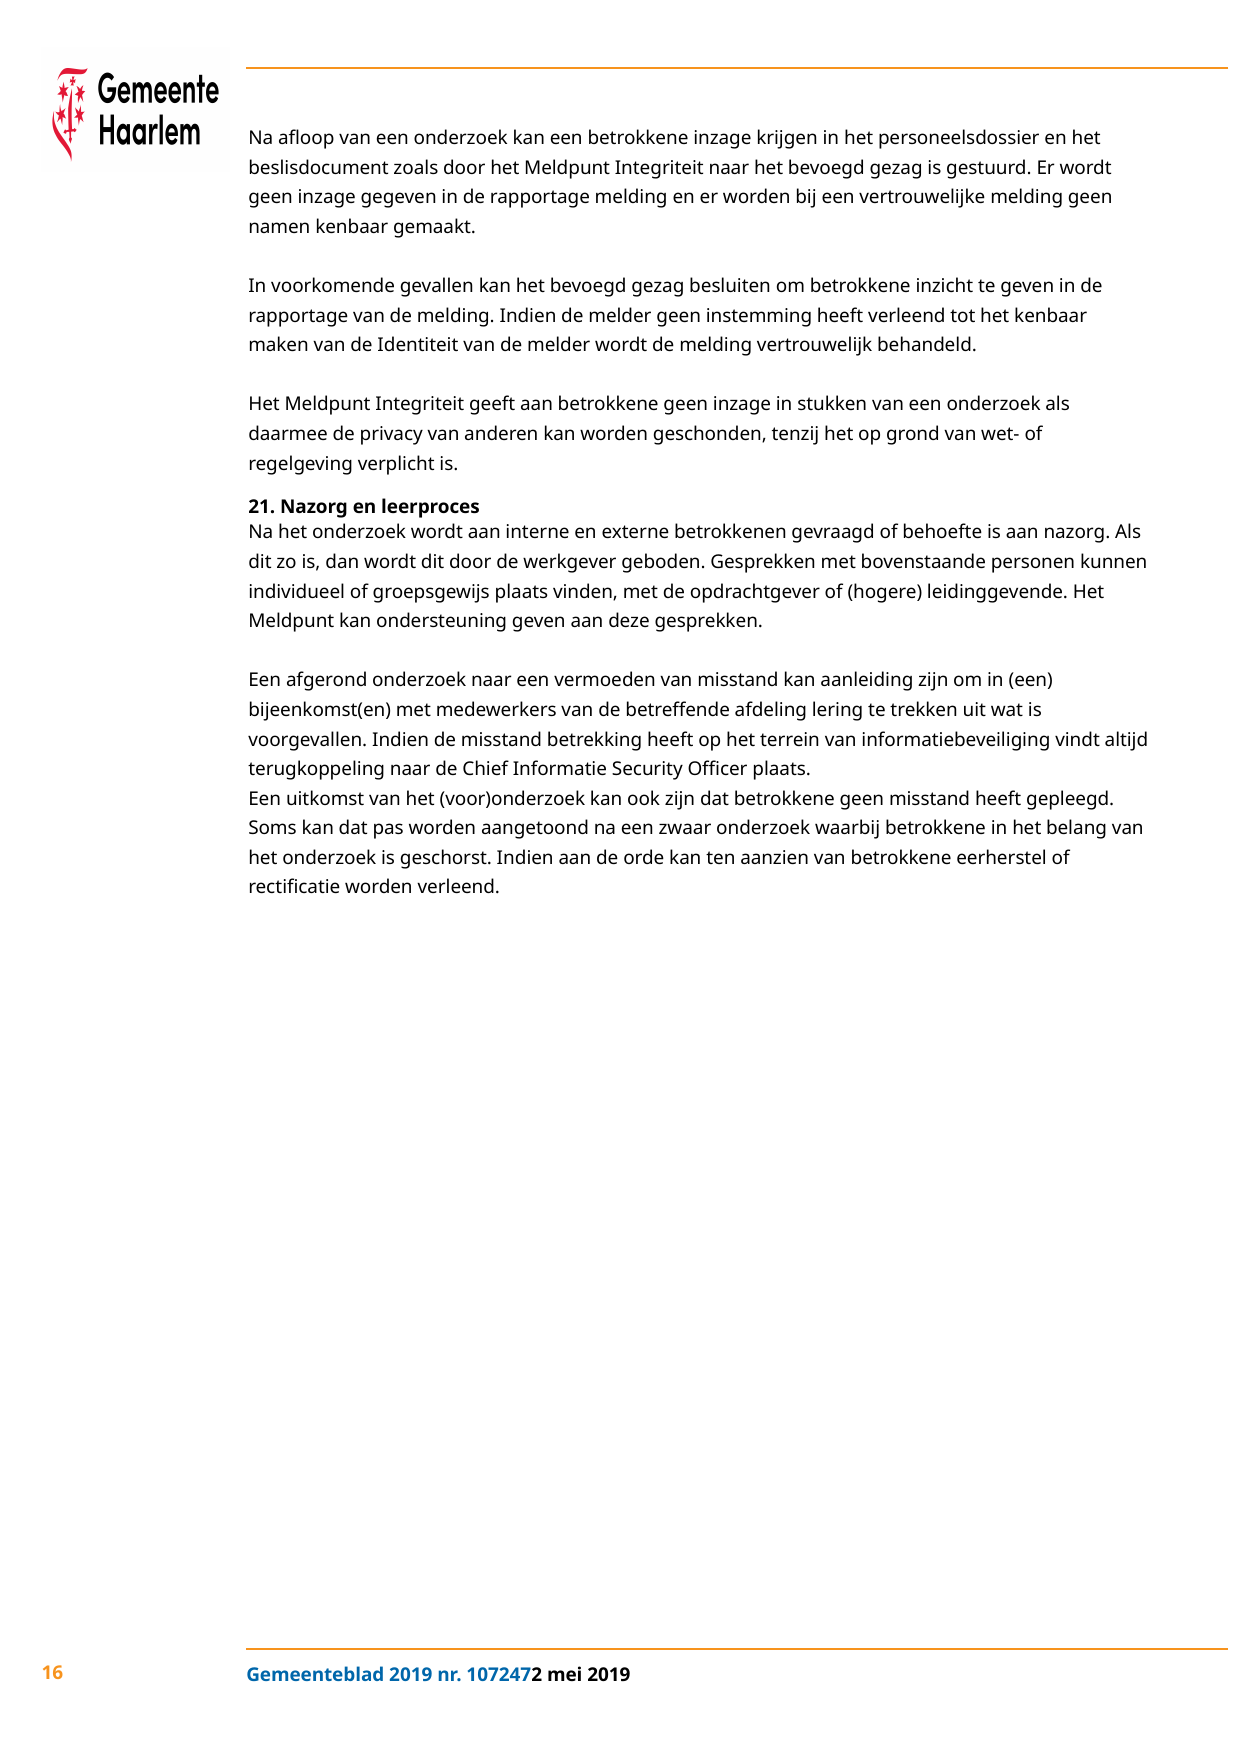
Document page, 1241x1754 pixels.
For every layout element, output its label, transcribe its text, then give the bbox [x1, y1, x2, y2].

text Het Meldpunt Integriteit geeft aan betrokkene geen inzage in stukken van een onderzoek als daarmee de privacy van anderen kan worden geschonden, tenzij het op grond van wet- of regelgeving verplicht is. [248, 391, 1152, 476]
text Een afgerond onderzoek naar een vermoeden van misstand kan aanleiding zijn om in (een) bijeenkomst(en) met medewerkers van de betreffende afdeling lering te trekken uit wat is voorgevallen. Indien de misstand betrekking heeft op het terrein van informatiebeveiliging vindt altijd terugkoppeling naar de Chief Informatie Security Officer plaats. [248, 667, 1152, 781]
text Na het onderzoek wordt aan interne en externe betrokkenen gevraagd of behoefte is aan nazorg. Als dit zo is, dan wordt dit door de werkgever geboden. Gesprekken met bovenstaande personen kunnen individueel of groepsgewijs plaats vinden, met de opdrachtgever of (hogere) leidinggevende. Het Meldpunt kan ondersteuning geven aan deze gesprekken. [248, 519, 1152, 633]
picture [41, 47, 231, 172]
text Na afloop van een onderzoek kan een betrokkene inzage krijgen in het personeelsdossier en het beslisdocument zoals door het Meldpunt Integriteit naar het bevoegd gezag is gestuurd. Er wordt geen inzage gegeven in de rapportage melding en er worden bij een vertrouwelijke melding geen namen kenbaar gemaakt. [248, 124, 1152, 239]
text 21. Nazorg en leerproces [248, 493, 1152, 519]
text In voorkomende gevallen kan het bevoegd gezag besluiten om betrokkene inzicht te geven in de rapportage van de melding. Indien de melder geen instemming heeft verleend tot het kenbaar maken van de Identiteit van de melder wordt de melding vertrouwelijk behandeld. [248, 272, 1152, 357]
text Een uitkomst van het (voor)onderzoek kan ook zijn dat betrokkene geen misstand heeft gepleegd. Soms kan dat pas worden aangetoond na een zwaar onderzoek waarbij betrokkene in het belang van het onderzoek is geschorst. Indien aan de orde kan ten aanzien van betrokkene eerherstel of rectificatie worden verleend. [248, 785, 1152, 899]
